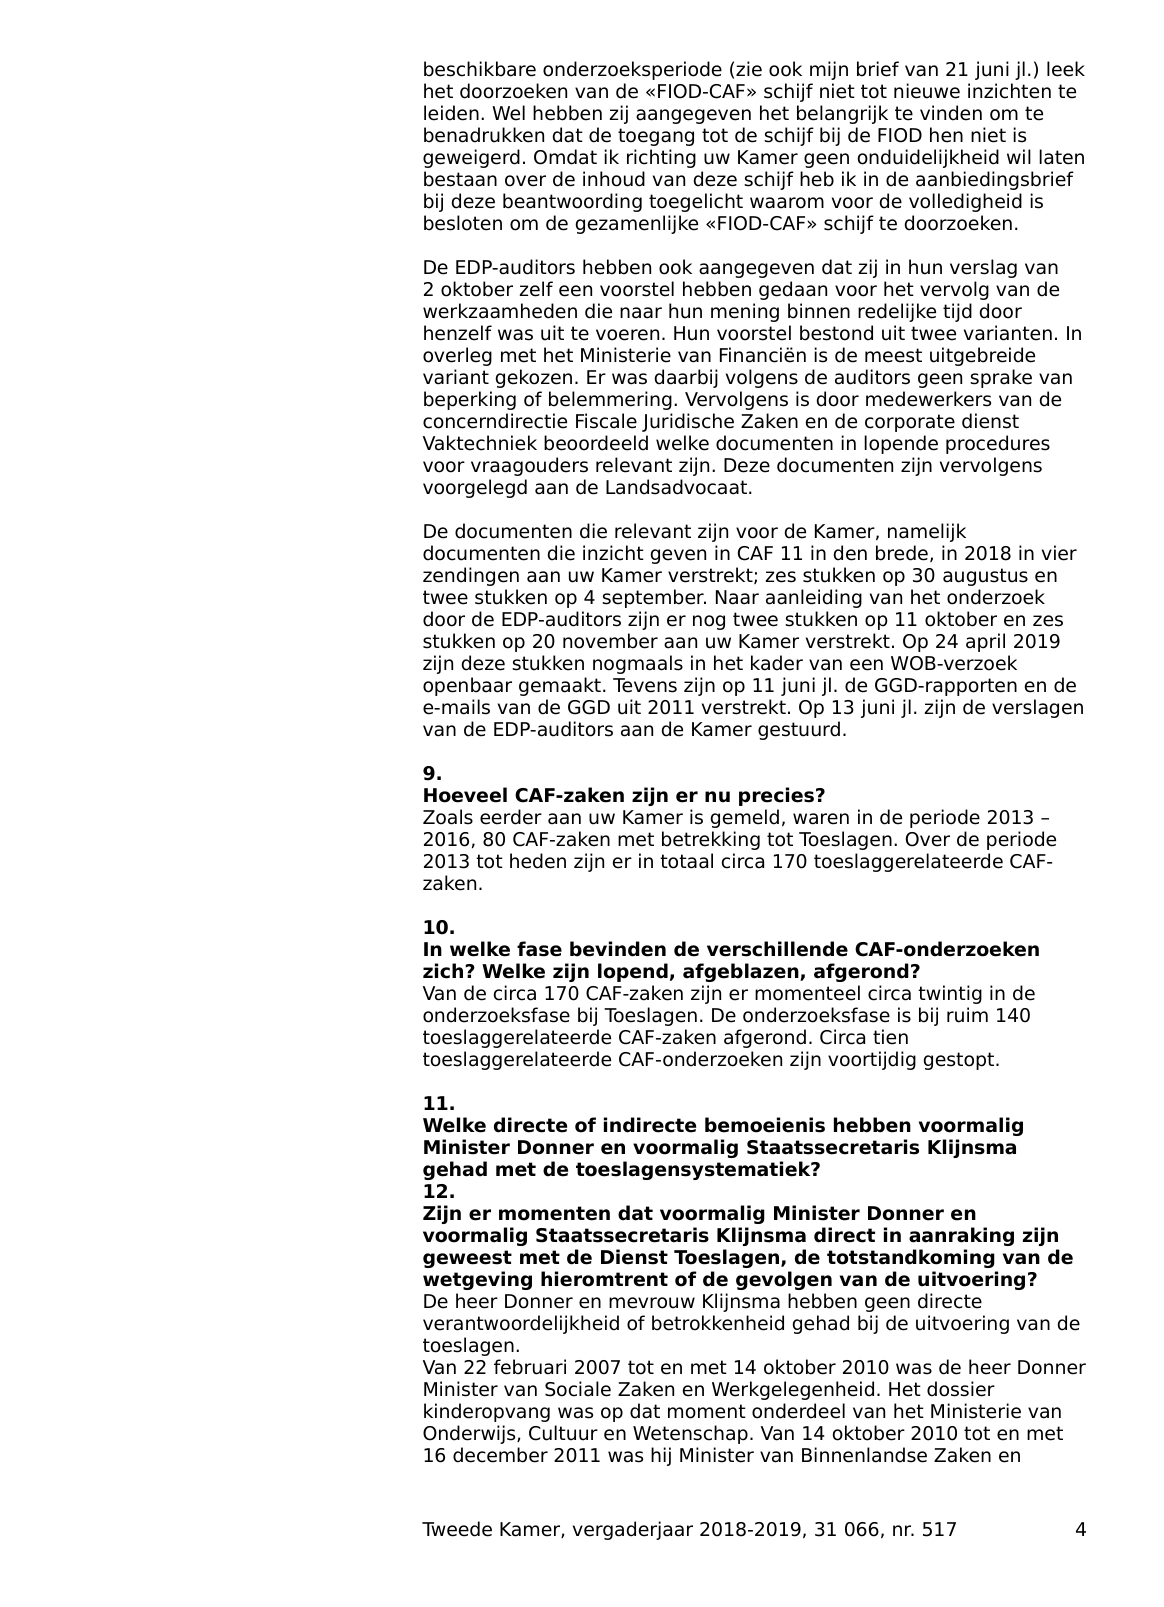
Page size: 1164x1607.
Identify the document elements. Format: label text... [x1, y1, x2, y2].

text beschikbare onderzoeksperiode (zie ook mijn brief van 21 juni jl.) leek het doorzoeken van de «FIOD-CAF» schijf niet tot nieuwe inzichten te leiden. Wel hebben zij aangegeven het belangrijk te vinden om te benadrukken dat de toegang tot de schijf bij de FIOD hen niet is geweigerd. Omdat ik richting uw Kamer geen onduidelijkheid wil laten bestaan over de inhoud van deze schijf heb ik in de aanbiedingsbrief bij deze beantwoording toegelicht waarom voor de volledigheid is besloten om de gezamenlijke «FIOD-CAF» schijf te doorzoeken. [422, 59, 1087, 235]
text Hoeveel CAF-zaken zijn er nu precies? [422, 785, 1087, 807]
text De documenten die relevant zijn voor de Kamer, namelijk documenten die inzicht geven in CAF 11 in den brede, in 2018 in vier zendingen aan uw Kamer verstrekt; zes stukken op 30 augustus en twee stukken op 4 september. Naar aanleiding van het onderzoek door de EDP-auditors zijn er nog twee stukken op 11 oktober en zes stukken op 20 november aan uw Kamer verstrekt. Op 24 april 2019 zijn deze stukken nogmaals in het kader van een WOB-verzoek openbaar gemaakt. Tevens zijn op 11 juni jl. de GGD-rapporten en de e-mails van de GGD uit 2011 verstrekt. Op 13 juni jl. zijn de verslagen van de EDP-auditors aan de Kamer gestuurd. [422, 521, 1087, 741]
text De EDP-auditors hebben ook aangegeven dat zij in hun verslag van 2 oktober zelf een voorstel hebben gedaan voor het vervolg van de werkzaamheden die naar hun mening binnen redelijke tijd door henzelf was uit te voeren. Hun voorstel bestond uit twee varianten. In overleg met het Ministerie van Financiën is de meest uitgebreide variant gekozen. Er was daarbij volgens de auditors geen sprake van beperking of belemmering. Vervolgens is door medewerkers van de concerndirectie Fiscale Juridische Zaken en de corporate dienst Vaktechniek beoordeeld welke documenten in lopende procedures voor vraagouders relevant zijn. Deze documenten zijn vervolgens voorgelegd aan de Landsadvocaat. [422, 257, 1087, 499]
text 10. [422, 917, 1087, 939]
text Van 22 februari 2007 tot en met 14 oktober 2010 was de heer Donner Minister van Sociale Zaken en Werkgelegenheid. Het dossier kinderopvang was op dat moment onderdeel van het Ministerie van Onderwijs, Cultuur en Wetenschap. Van 14 oktober 2010 tot en met 16 december 2011 was hij Minister van Binnenlandse Zaken en [422, 1357, 1087, 1467]
text Van de circa 170 CAF-zaken zijn er momenteel circa twintig in de onderzoeksfase bij Toeslagen. De onderzoeksfase is bij ruim 140 toeslaggerelateerde CAF-zaken afgerond. Circa tien toeslaggerelateerde CAF-onderzoeken zijn voortijdig gestopt. [422, 983, 1087, 1071]
text Welke directe of indirecte bemoeienis hebben voormalig Minister Donner en voormalig Staatssecretaris Klijnsma gehad met de toeslagensystematiek? [422, 1115, 1087, 1181]
text De heer Donner en mevrouw Klijnsma hebben geen directe verantwoordelijkheid of betrokkenheid gehad bij de uitvoering van de toeslagen. [422, 1291, 1087, 1357]
text 11. [422, 1093, 1087, 1115]
text 9. [422, 763, 1087, 785]
text Zoals eerder aan uw Kamer is gemeld, waren in de periode 2013 – 2016, 80 CAF-zaken met betrekking tot Toeslagen. Over de periode 2013 tot heden zijn er in totaal circa 170 toeslaggerelateerde CAF-zaken. [422, 807, 1087, 895]
text 12. [422, 1181, 1087, 1203]
text In welke fase bevinden de verschillende CAF-onderzoeken zich? Welke zijn lopend, afgeblazen, afgerond? [422, 939, 1087, 983]
text Zijn er momenten dat voormalig Minister Donner en voormalig Staatssecretaris Klijnsma direct in aanraking zijn geweest met de Dienst Toeslagen, de totstandkoming van de wetgeving hieromtrent of de gevolgen van de uitvoering? [422, 1203, 1087, 1291]
